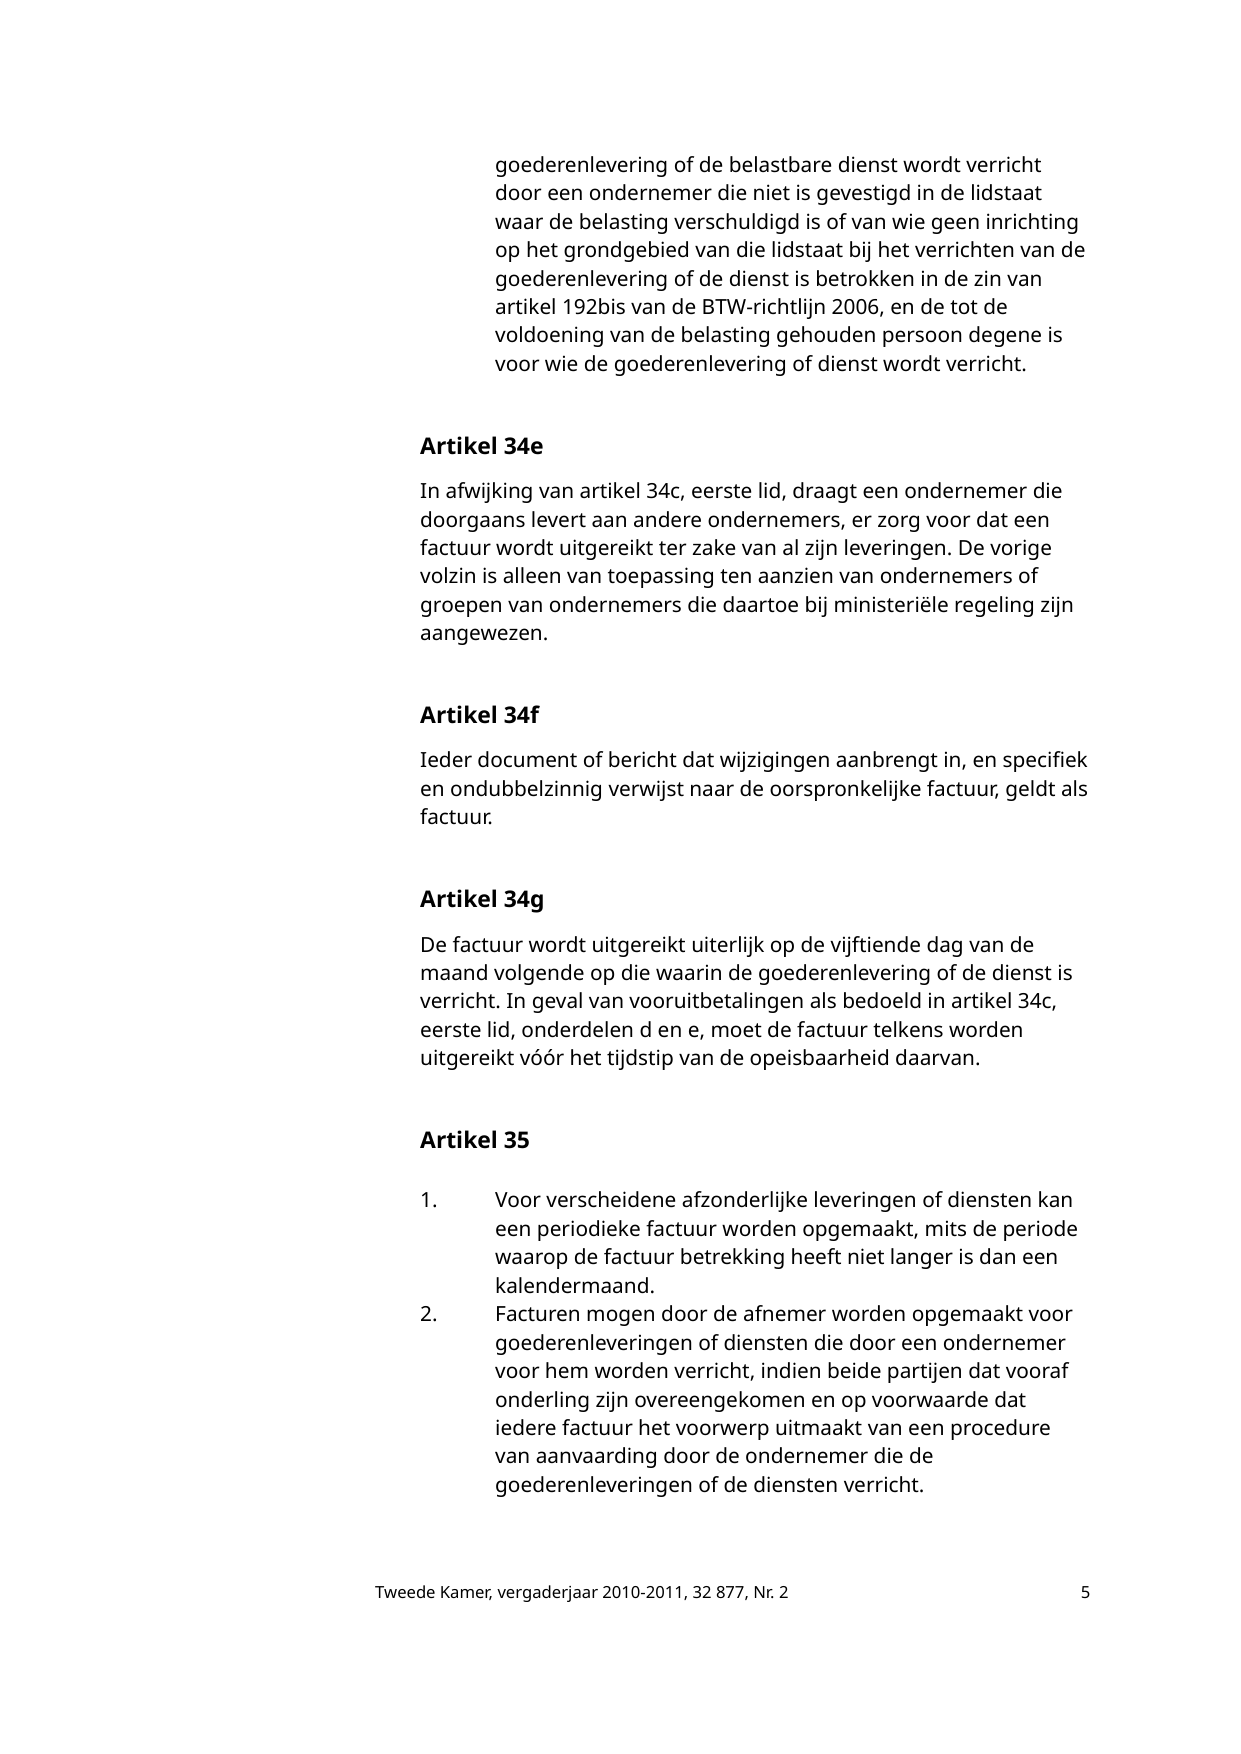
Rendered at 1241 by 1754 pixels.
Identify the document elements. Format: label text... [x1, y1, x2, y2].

list goederenlevering of de belastbare dienst wordt verricht door een ondernemer die niet is gevestigd in de lidstaat waar de belasting verschuldigd is of van wie geen inrichting op het grondgebied van die lidstaat bij het verrichten van de goederenlevering of de dienst is betrokken in de zin van artikel 192bis van de BTW-richtlijn 2006, en de tot de voldoening van de belasting gehouden persoon degene is voor wie de goederenlevering of dienst wordt verricht. [420, 150, 1090, 377]
text De factuur wordt uitgereikt uiterlijk op de vijftiende dag van de maand volgende op die waarin de goederenlevering of de dienst is verricht. In geval van vooruitbetalingen als bedoeld in artikel 34c, eerste lid, onderdelen d en e, moet de factuur telkens worden uitgereikt vóór het tijdstip van de opeisbaarheid daarvan. [420, 930, 1090, 1072]
list Facturen mogen door de afnemer worden opgemaakt voor goederenleveringen of diensten die door een ondernemer voor hem worden verricht, indien beide partijen dat vooraf onderling zijn overeengekomen en op voorwaarde dat iedere factuur het voorwerp uitmaakt van een procedure van aanvaarding door de ondernemer die de goederenleveringen of de diensten verricht. [420, 1299, 1090, 1498]
list Voor verscheidene afzonderlijke leveringen of diensten kan een periodieke factuur worden opgemaakt, mits de periode waarop de factuur betrekking heeft niet langer is dan een kalendermaand. [420, 1186, 1090, 1299]
text In afwijking van artikel 34c, eerste lid, draagt een ondernemer die doorgaans levert aan andere ondernemers, er zorg voor dat een factuur wordt uitgereikt ter zake van al zijn leveringen. De vorige volzin is alleen van toepassing ten aanzien van ondernemers of groepen van ondernemers die daartoe bij ministeriële regeling zijn aangewezen. [420, 476, 1090, 647]
text Ieder document of bericht dat wijzigingen aanbrengt in, en specifiek en ondubbelzinnig verwijst naar de oorspronkelijke factuur, geldt als factuur. [420, 746, 1090, 831]
subtitle Artikel 34f [420, 699, 1090, 731]
subtitle Artikel 34g [420, 883, 1090, 915]
subtitle Artikel 35 [420, 1124, 1090, 1156]
subtitle Artikel 34e [420, 430, 1090, 461]
